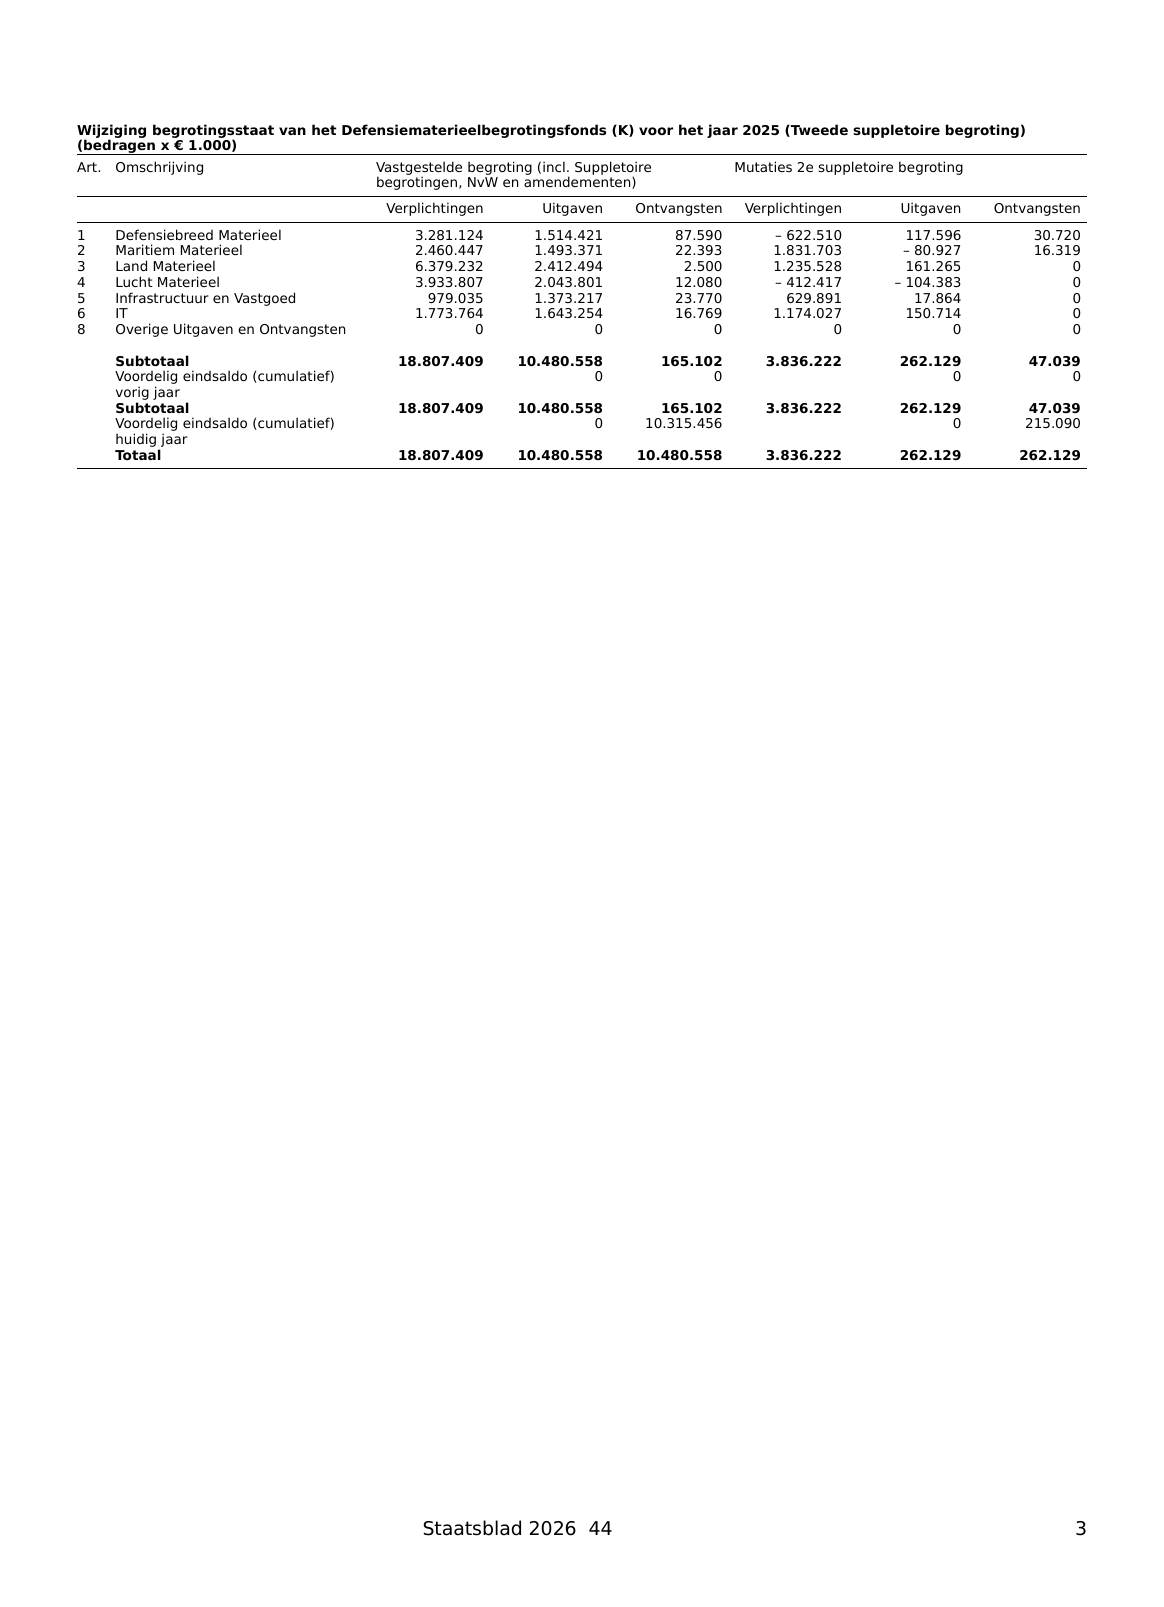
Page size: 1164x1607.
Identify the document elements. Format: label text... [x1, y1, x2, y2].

table_cell 87.590 [609, 223, 728, 243]
table_cell 165.102 [609, 353, 728, 369]
table_cell Subtotaal [109, 353, 370, 369]
table_cell Mutaties 2e suppletoire begroting [728, 155, 1087, 196]
table_cell 0 [848, 369, 967, 401]
table_cell Uitgaven [848, 197, 967, 222]
table_cell 17.864 [848, 290, 967, 306]
table_cell 0 [370, 322, 489, 338]
table_cell 262.129 [967, 448, 1087, 468]
table_cell 4 [77, 275, 109, 290]
table_cell [109, 338, 370, 353]
table_cell [489, 338, 609, 353]
table_cell [728, 369, 848, 401]
table_cell 0 [967, 290, 1087, 306]
table_cell [77, 338, 109, 353]
table_cell 0 [489, 416, 609, 448]
table_cell 16.319 [967, 243, 1087, 259]
table_cell – 80.927 [848, 243, 967, 259]
table_cell 0 [967, 259, 1087, 275]
table_cell 2 [77, 243, 109, 259]
table_cell 2.500 [609, 259, 728, 275]
table_cell 0 [967, 322, 1087, 338]
table_cell Lucht Materieel [109, 275, 370, 290]
table_cell Verplichtingen [370, 197, 489, 222]
table_cell 161.265 [848, 259, 967, 275]
table_cell 6 [77, 306, 109, 322]
table_cell 0 [728, 322, 848, 338]
table_cell [848, 338, 967, 353]
table_cell [77, 197, 109, 222]
table_cell 979.035 [370, 290, 489, 306]
table_cell [370, 416, 489, 448]
table_cell 262.129 [848, 448, 967, 468]
table_cell 629.891 [728, 290, 848, 306]
table_cell 10.480.558 [489, 448, 609, 468]
table_cell 10.315.456 [609, 416, 728, 448]
table_cell 1.493.371 [489, 243, 609, 259]
table_cell 0 [967, 275, 1087, 290]
table_cell Subtotaal [109, 401, 370, 416]
table_cell Land Materieel [109, 259, 370, 275]
table_cell 8 [77, 322, 109, 338]
table_header Wijziging begrotingsstaat van het Defensiematerieelbegrotingsfonds (K) voor het jaar 2025 (Tweede suppletoire begroting) (bedragen x € 1.000) [77, 122, 1087, 154]
table_cell [77, 416, 109, 448]
table_cell – 622.510 [728, 223, 848, 243]
table_cell – 104.383 [848, 275, 967, 290]
table_cell 2.043.801 [489, 275, 609, 290]
table_cell 2.460.447 [370, 243, 489, 259]
table_cell [77, 369, 109, 401]
table_cell Ontvangsten [967, 197, 1087, 222]
table_cell Defensiebreed Materieel [109, 223, 370, 243]
table_cell 1.235.528 [728, 259, 848, 275]
table_cell 10.480.558 [609, 448, 728, 468]
table_cell 1.174.027 [728, 306, 848, 322]
table_cell 262.129 [848, 353, 967, 369]
table_cell [967, 338, 1087, 353]
table_cell 22.393 [609, 243, 728, 259]
table_cell 2.412.494 [489, 259, 609, 275]
table_cell 3.836.222 [728, 448, 848, 468]
table_cell 3 [77, 259, 109, 275]
table_cell 5 [77, 290, 109, 306]
table_cell Totaal [109, 448, 370, 468]
table_cell [609, 338, 728, 353]
table_cell [370, 338, 489, 353]
table_cell [728, 416, 848, 448]
table_cell 262.129 [848, 401, 967, 416]
table_cell 16.769 [609, 306, 728, 322]
table_cell Voordelig eindsaldo (cumulatief) huidig jaar [109, 416, 370, 448]
table_cell 1.514.421 [489, 223, 609, 243]
table_cell IT [109, 306, 370, 322]
table_cell 1 [77, 223, 109, 243]
table_cell 0 [848, 322, 967, 338]
table_cell 23.770 [609, 290, 728, 306]
table_cell 117.596 [848, 223, 967, 243]
table_cell 12.080 [609, 275, 728, 290]
table_cell 30.720 [967, 223, 1087, 243]
table_cell [109, 197, 370, 222]
table_cell 0 [967, 369, 1087, 401]
table_cell 10.480.558 [489, 401, 609, 416]
table_cell 0 [489, 369, 609, 401]
table_cell Infrastructuur en Vastgoed [109, 290, 370, 306]
table_cell 47.039 [967, 401, 1087, 416]
table_cell [77, 353, 109, 369]
table_cell 165.102 [609, 401, 728, 416]
table_cell 1.831.703 [728, 243, 848, 259]
table_cell Art. [77, 155, 109, 196]
table_cell 18.807.409 [370, 353, 489, 369]
table_cell 6.379.232 [370, 259, 489, 275]
table_cell Overige Uitgaven en Ontvangsten [109, 322, 370, 338]
table_cell 150.714 [848, 306, 967, 322]
table_cell Omschrijving [109, 155, 370, 196]
table_cell Ontvangsten [609, 197, 728, 222]
table_cell 18.807.409 [370, 401, 489, 416]
table_cell 3.281.124 [370, 223, 489, 243]
table_cell 0 [848, 416, 967, 448]
table_cell 47.039 [967, 353, 1087, 369]
table_cell [370, 369, 489, 401]
table_cell 0 [967, 306, 1087, 322]
table_cell Maritiem Materieel [109, 243, 370, 259]
table_cell 0 [489, 322, 609, 338]
table_cell 1.373.217 [489, 290, 609, 306]
table_cell Uitgaven [489, 197, 609, 222]
table_cell 3.933.807 [370, 275, 489, 290]
table_cell Vastgestelde begroting (incl. Suppletoire begrotingen, NvW en amendementen) [370, 155, 728, 196]
table_cell 3.836.222 [728, 401, 848, 416]
table_cell [728, 338, 848, 353]
table_cell Voordelig eindsaldo (cumulatief) vorig jaar [109, 369, 370, 401]
table_cell 3.836.222 [728, 353, 848, 369]
table_cell Verplichtingen [728, 197, 848, 222]
table_cell 1.773.764 [370, 306, 489, 322]
table_cell 1.643.254 [489, 306, 609, 322]
table_cell [77, 401, 109, 416]
table_cell 0 [609, 369, 728, 401]
table_cell 18.807.409 [370, 448, 489, 468]
table_cell 0 [609, 322, 728, 338]
table_cell 215.090 [967, 416, 1087, 448]
table_cell – 412.417 [728, 275, 848, 290]
table_cell [77, 448, 109, 468]
table_cell 10.480.558 [489, 353, 609, 369]
